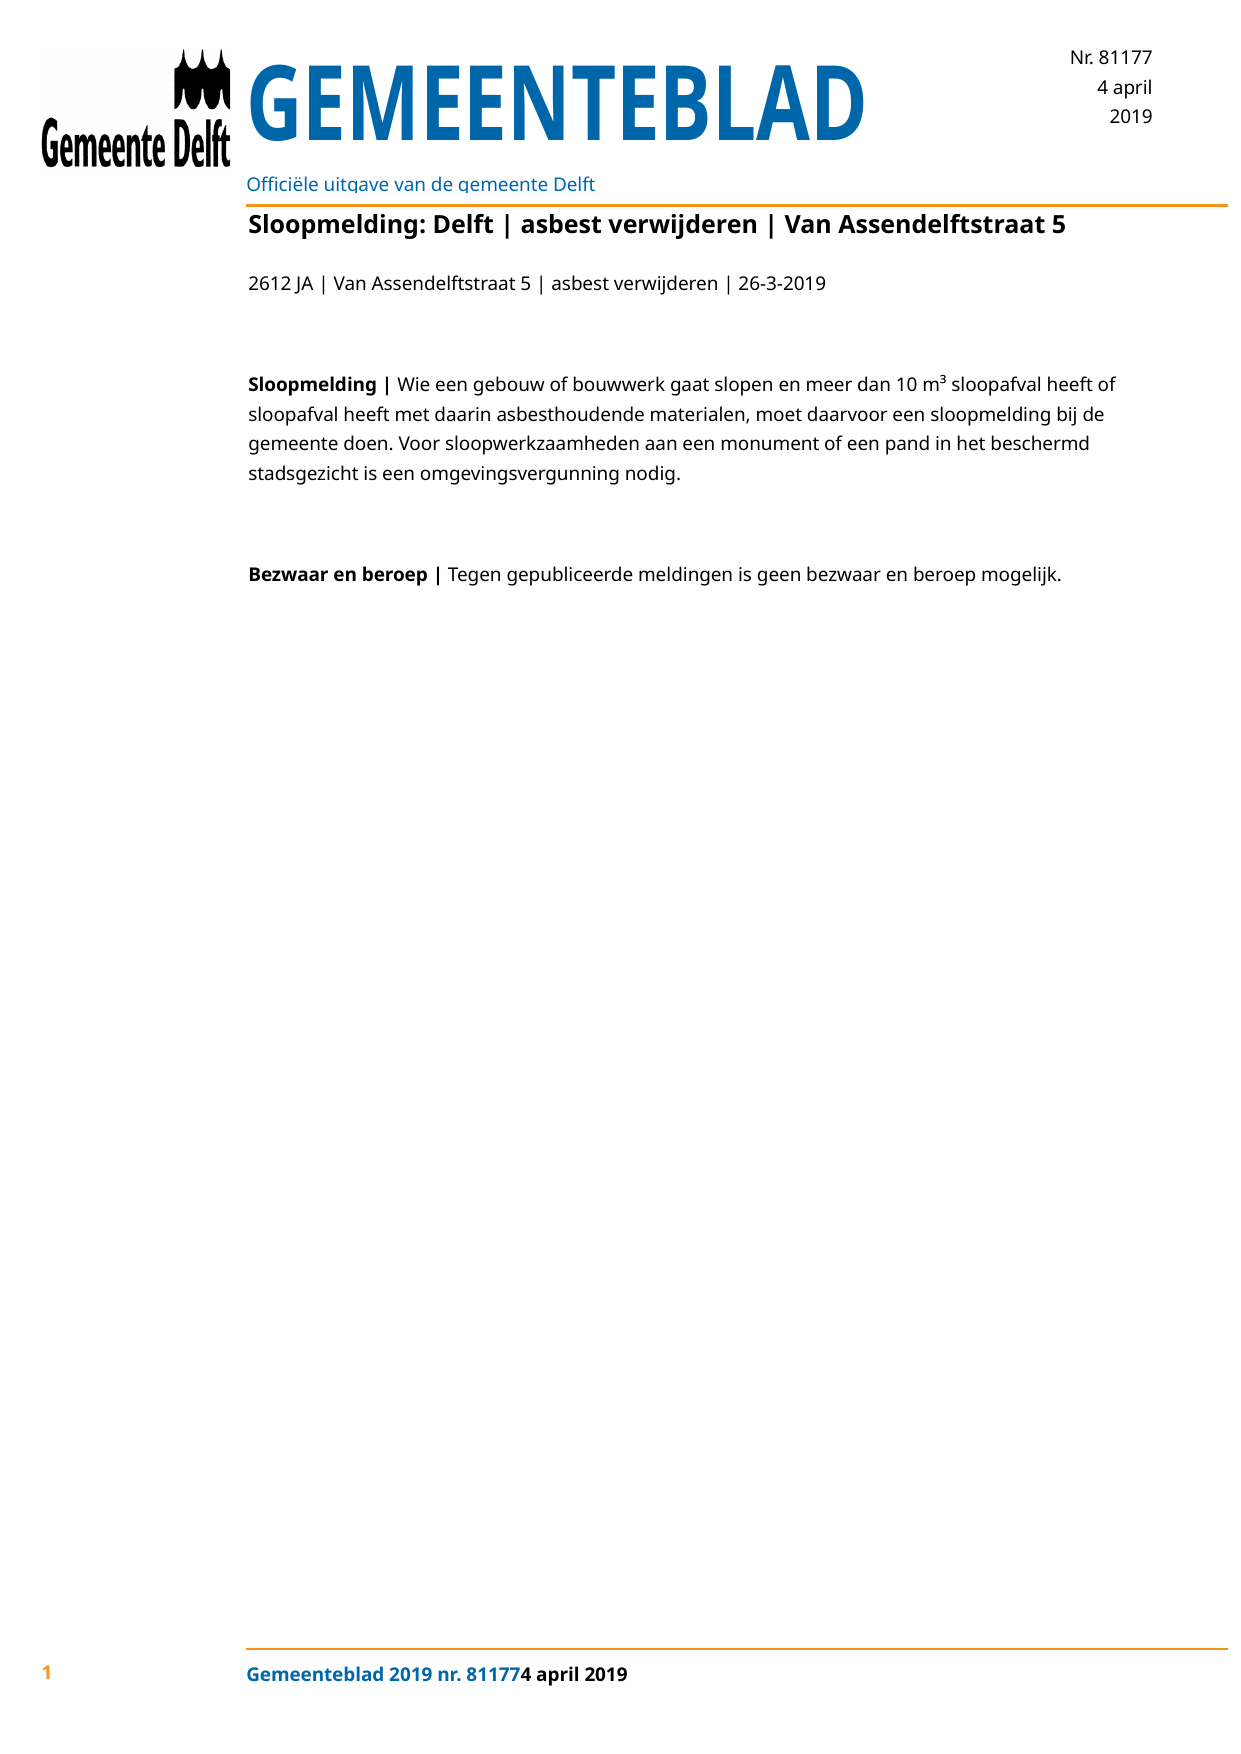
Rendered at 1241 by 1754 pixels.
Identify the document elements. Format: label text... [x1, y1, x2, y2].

text Sloopmelding | Wie een gebouw of bouwwerk gaat slopen en meer dan 10 m³ sloopafval heeft of sloopafval heeft met daarin asbesthoudende materialen, moet daarvoor een sloopmelding bij de gemeente doen. Voor sloopwerkzaamheden aan een monument of een pand in het beschermd stadsgezicht is een omgevingsvergunning nodig. [248, 371, 1152, 486]
text 2612 JA | Van Assendelftstraat 5 | asbest verwijderen | 26-3-2019 [248, 270, 1152, 296]
text Sloopmelding: Delft | asbest verwijderen | Van Assendelftstraat 5 [248, 207, 1152, 241]
picture [41, 47, 231, 172]
text Bezwaar en beroep | Tegen gepubliceerde meldingen is geen bezwaar en beroep mogelijk. [248, 561, 1152, 586]
